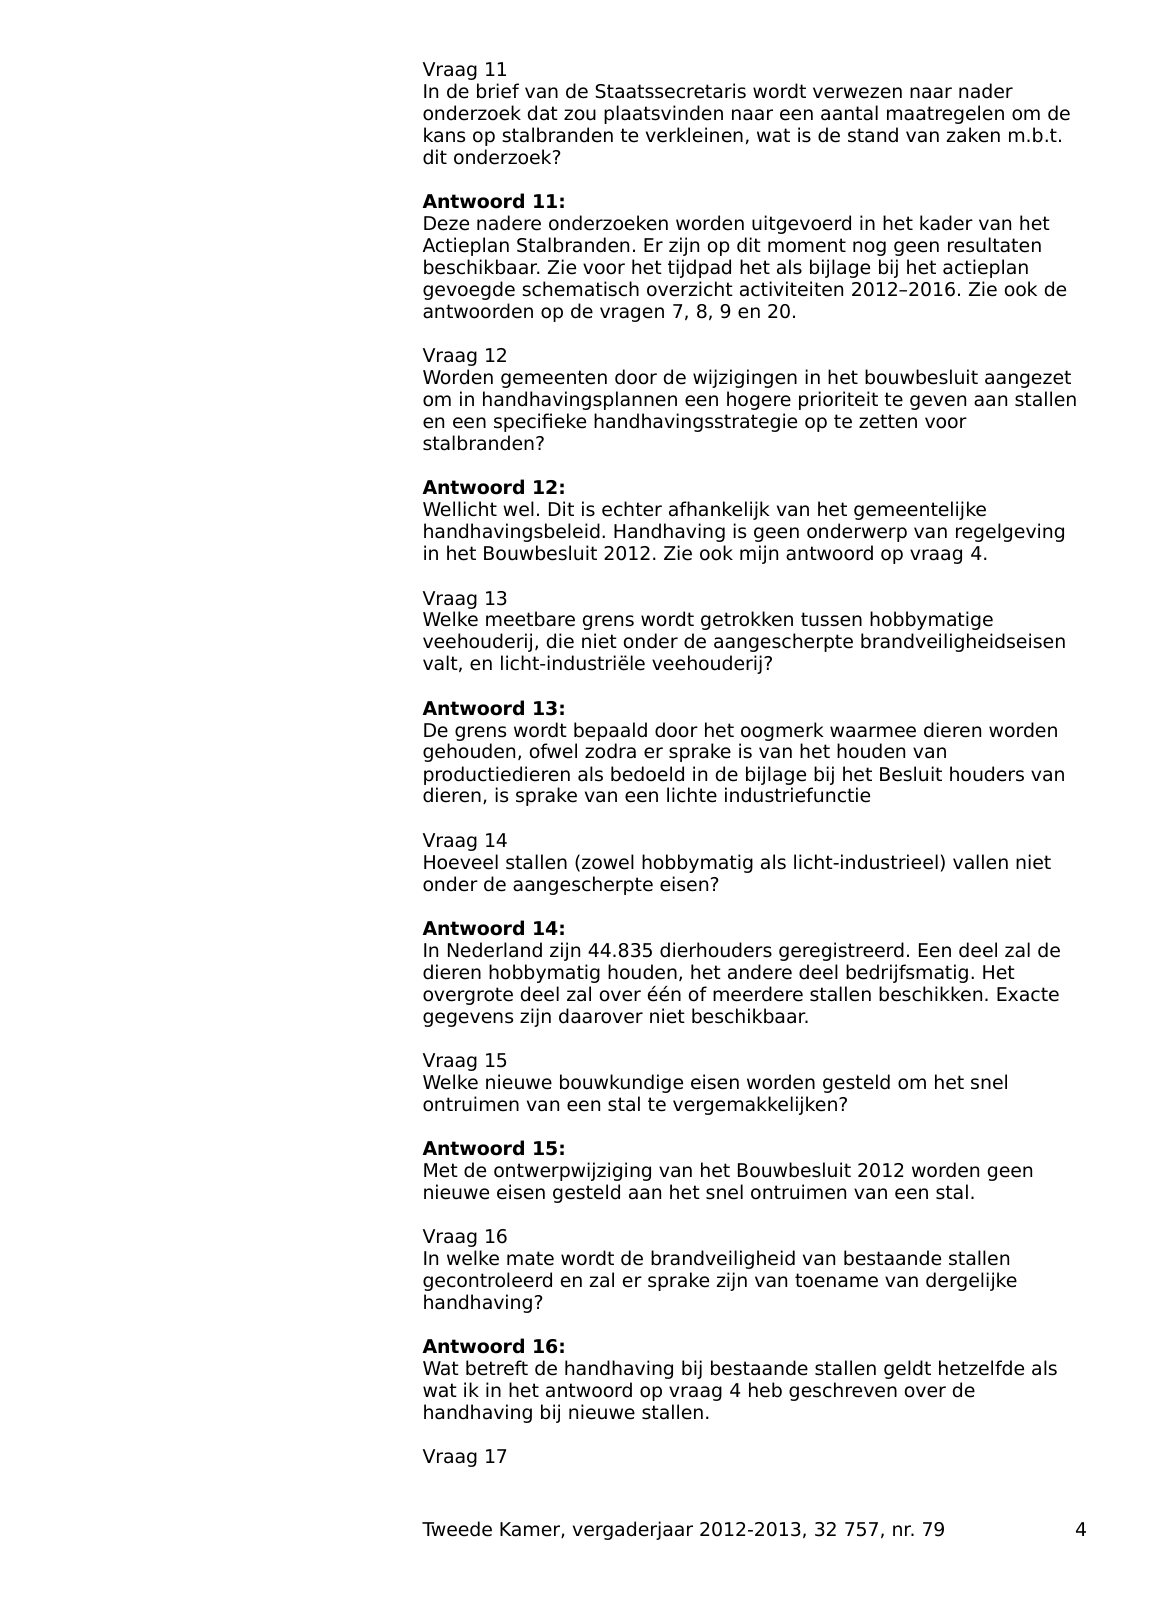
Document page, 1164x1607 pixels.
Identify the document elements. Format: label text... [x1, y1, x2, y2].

text Vraag 15 [422, 1050, 1087, 1072]
text Vraag 12 [422, 345, 1087, 367]
text Vraag 14 [422, 829, 1087, 852]
text Wat betreft de handhaving bij bestaande stallen geldt hetzelfde als wat ik in het antwoord op vraag 4 heb geschreven over de handhaving bij nieuwe stallen. [422, 1358, 1087, 1424]
text Vraag 13 [422, 587, 1087, 609]
text Deze nadere onderzoeken worden uitgevoerd in het kader van het Actieplan Stalbranden. Er zijn op dit moment nog geen resultaten beschikbaar. Zie voor het tijdpad het als bijlage bij het actieplan gevoegde schematisch overzicht activiteiten 2012–2016. Zie ook de antwoorden op de vragen 7, 8, 9 en 20. [422, 213, 1087, 323]
text Met de ontwerpwijziging van het Bouwbesluit 2012 worden geen nieuwe eisen gesteld aan het snel ontruimen van een stal. [422, 1160, 1087, 1204]
text De grens wordt bepaald door het oogmerk waarmee dieren worden gehouden, ofwel zodra er sprake is van het houden van productiedieren als bedoeld in de bijlage bij het Besluit houders van dieren, is sprake van een lichte industriefunctie [422, 719, 1087, 807]
text In welke mate wordt de brandveiligheid van bestaande stallen gecontroleerd en zal er sprake zijn van toename van dergelijke handhaving? [422, 1248, 1087, 1314]
text Hoeveel stallen (zowel hobbymatig als licht-industrieel) vallen niet onder de aangescherpte eisen? [422, 852, 1087, 896]
text Vraag 16 [422, 1226, 1087, 1248]
text Antwoord 12: [422, 477, 1087, 499]
text Wellicht wel. Dit is echter afhankelijk van het gemeentelijke handhavingsbeleid. Handhaving is geen onderwerp van regelgeving in het Bouwbesluit 2012. Zie ook mijn antwoord op vraag 4. [422, 499, 1087, 565]
text Welke nieuwe bouwkundige eisen worden gesteld om het snel ontruimen van een stal te vergemakkelijken? [422, 1072, 1087, 1116]
text In Nederland zijn 44.835 dierhouders geregistreerd. Een deel zal de dieren hobbymatig houden, het andere deel bedrijfsmatig. Het overgrote deel zal over één of meerdere stallen beschikken. Exacte gegevens zijn daarover niet beschikbaar. [422, 940, 1087, 1028]
text In de brief van de Staatssecretaris wordt verwezen naar nader onderzoek dat zou plaatsvinden naar een aantal maatregelen om de kans op stalbranden te verkleinen, wat is de stand van zaken m.b.t. dit onderzoek? [422, 81, 1087, 169]
text Worden gemeenten door de wijzigingen in het bouwbesluit aangezet om in handhavingsplannen een hogere prioriteit te geven aan stallen en een specifieke handhavingsstrategie op te zetten voor stalbranden? [422, 367, 1087, 455]
text Antwoord 14: [422, 918, 1087, 940]
text Antwoord 13: [422, 697, 1087, 719]
text Vraag 17 [422, 1446, 1087, 1468]
text Antwoord 15: [422, 1138, 1087, 1160]
text Antwoord 11: [422, 191, 1087, 213]
text Vraag 11 [422, 59, 1087, 81]
text Welke meetbare grens wordt getrokken tussen hobbymatige veehouderij, die niet onder de aangescherpte brandveiligheidseisen valt, en licht-industriële veehouderij? [422, 609, 1087, 675]
text Antwoord 16: [422, 1336, 1087, 1358]
